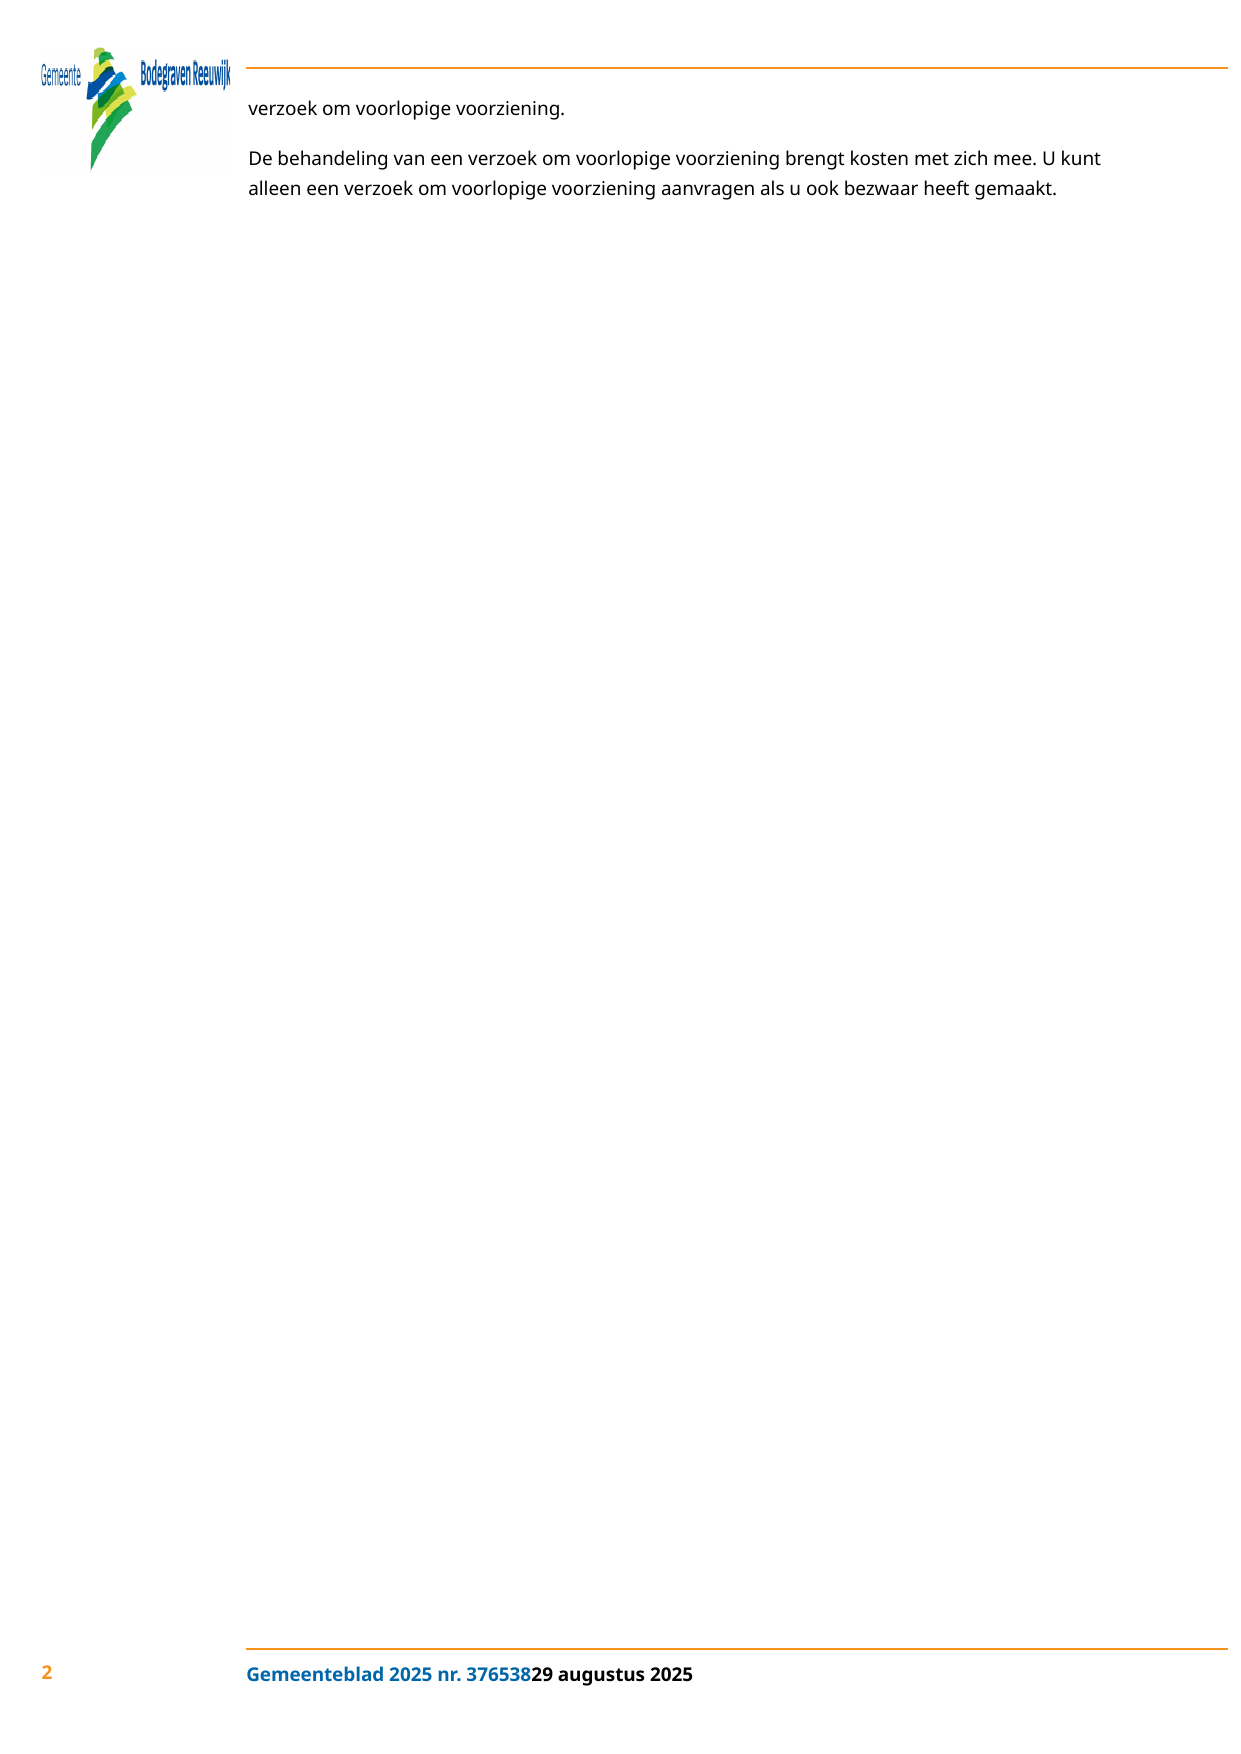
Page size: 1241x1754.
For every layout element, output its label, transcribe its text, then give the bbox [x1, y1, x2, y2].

text verzoek om voorlopige voorziening. [248, 95, 1152, 121]
text De behandeling van een verzoek om voorlopige voorziening brengt kosten met zich mee. U kunt alleen een verzoek om voorlopige voorziening aanvragen als u ook bezwaar heeft gemaakt. [248, 145, 1152, 201]
picture [41, 47, 231, 172]
